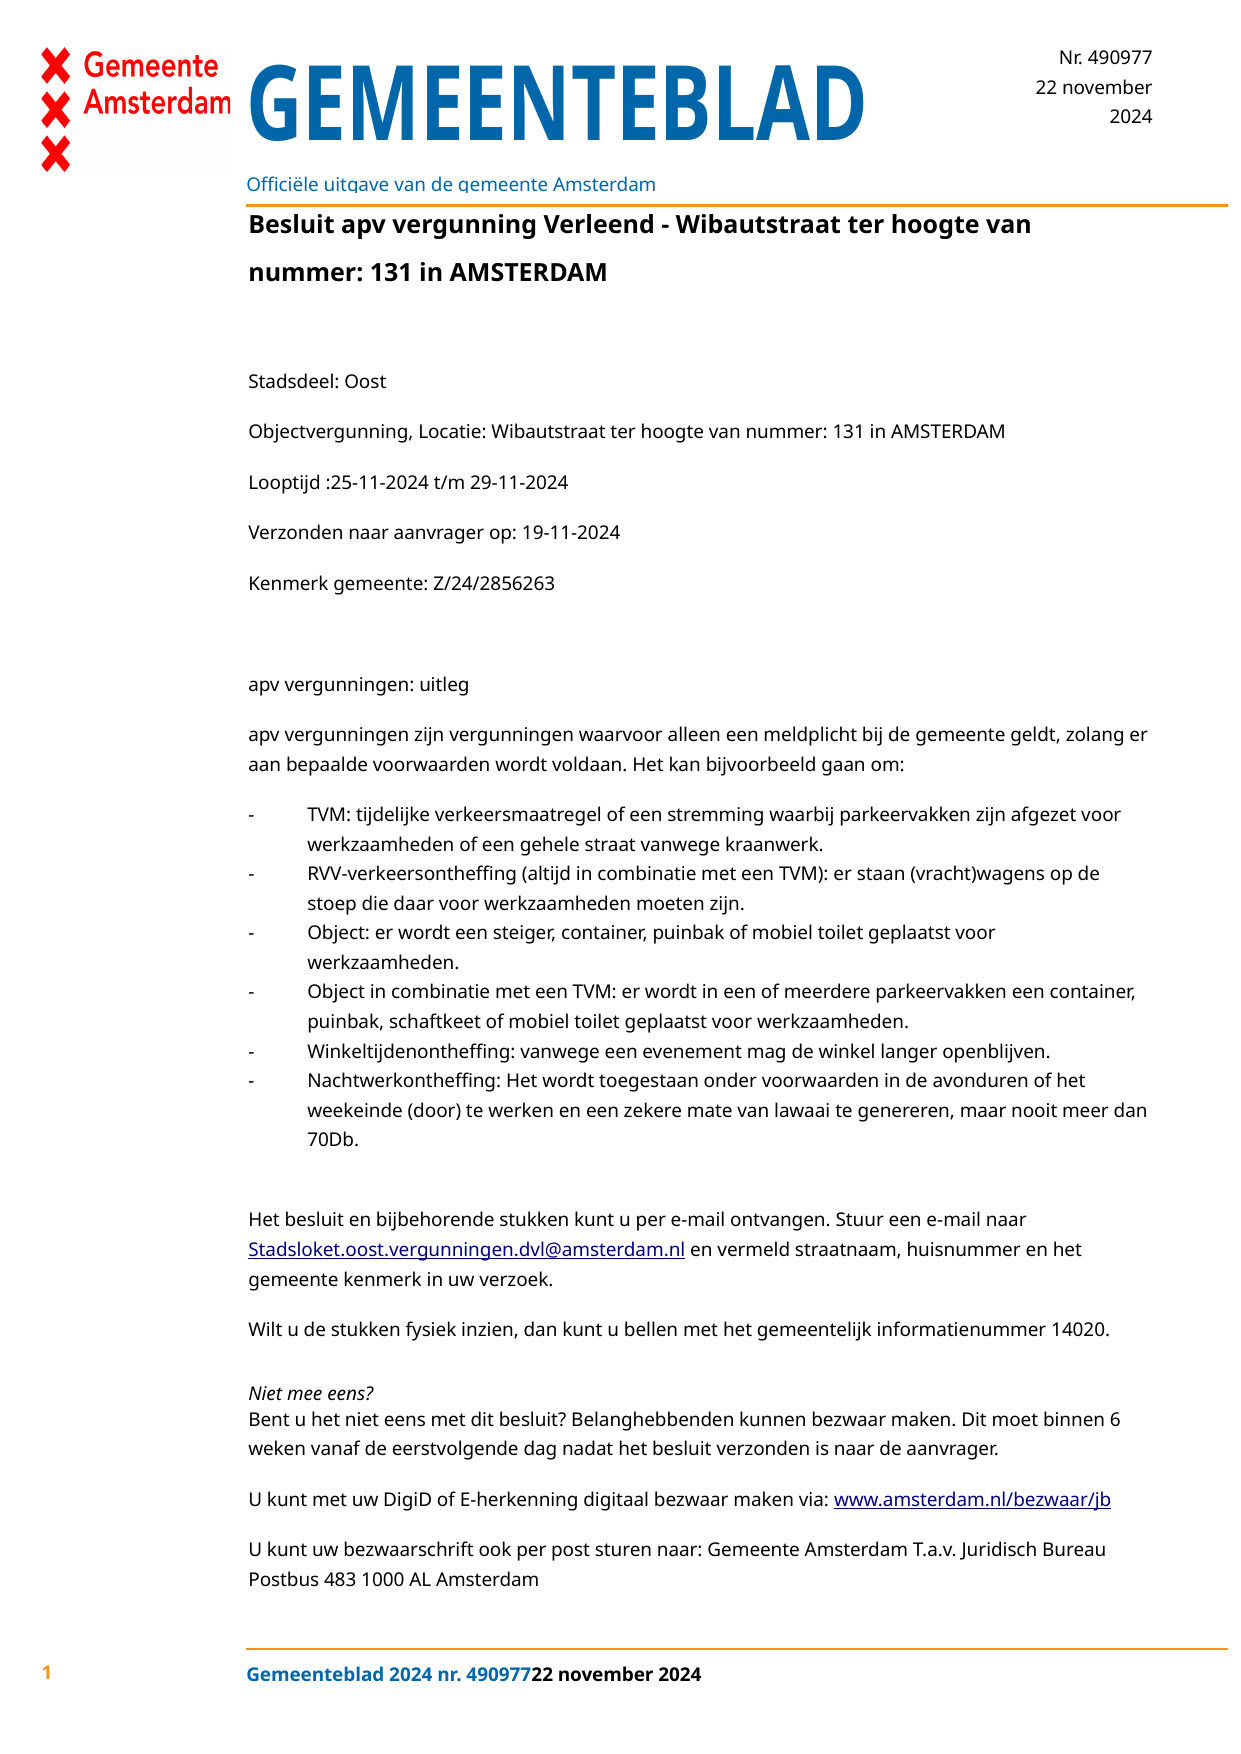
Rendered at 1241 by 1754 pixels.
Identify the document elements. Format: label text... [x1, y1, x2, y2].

picture [41, 47, 231, 172]
list Object: er wordt een steiger, container, puinbak of mobiel toilet geplaatst voor werkzaamheden. [248, 919, 1152, 975]
text Wilt u de stukken fysiek inzien, dan kunt u bellen met het gemeentelijk informatienummer 14020. [248, 1316, 1152, 1342]
text apv vergunningen: uitleg [248, 671, 1152, 697]
text Looptijd :25-11-2024 t/m 29-11-2024 [248, 469, 1152, 495]
text Besluit apv vergunning Verleend - Wibautstraat ter hoogte van nummer: 131 in AMSTERDAM [248, 207, 1152, 288]
text U kunt uw bezwaarschrift ook per post sturen naar: Gemeente Amsterdam T.a.v. Juridisch Bureau Postbus 483 1000 AL Amsterdam [248, 1536, 1152, 1592]
list RVV-verkeersontheffing (altijd in combinatie met een TVM): er staan (vracht)wagens op de stoep die daar voor werkzaamheden moeten zijn. [248, 860, 1152, 916]
text Het besluit en bijbehorende stukken kunt u per e-mail ontvangen. Stuur een e-mail naar Stadsloket.oost.vergunningen.dvl@amsterdam.nl en vermeld straatnaam, huisnummer en het gemeente kenmerk in uw verzoek. [248, 1207, 1152, 1292]
list Winkeltijdenontheffing: vanwege een evenement mag de winkel langer openblijven. [248, 1038, 1152, 1064]
text Bent u het niet eens met dit besluit? Belanghebbenden kunnen bezwaar maken. Dit moet binnen 6 weken vanaf de eerstvolgende dag nadat het besluit verzonden is naar de aanvrager. [248, 1406, 1152, 1461]
text Niet mee eens? [248, 1380, 1152, 1406]
list Object in combinatie met een TVM: er wordt in een of meerdere parkeervakken een container, puinbak, schaftkeet of mobiel toilet geplaatst voor werkzaamheden. [248, 979, 1152, 1034]
text Objectvergunning, Locatie: Wibautstraat ter hoogte van nummer: 131 in AMSTERDAM [248, 419, 1152, 444]
text U kunt met uw DigiD of E-herkenning digitaal bezwaar maken via: www.amsterdam.nl/bezwaar/jb [248, 1486, 1152, 1512]
list Nachtwerkontheffing: Het wordt toegestaan onder voorwaarden in de avonduren of het weekeinde (door) te werken en een zekere mate van lawaai te genereren, maar nooit meer dan 70Db. [248, 1067, 1152, 1152]
text apv vergunningen zijn vergunningen waarvoor alleen een meldplicht bij de gemeente geldt, zolang er aan bepaalde voorwaarden wordt voldaan. Het kan bijvoorbeeld gaan om: [248, 721, 1152, 777]
text Stadsdeel: Oost [248, 368, 1152, 394]
list TVM: tijdelijke verkeersmaatregel of een stremming waarbij parkeervakken zijn afgezet voor werkzaamheden of een gehele straat vanwege kraanwerk. [248, 801, 1152, 857]
text Kenmerk gemeente: Z/24/2856263 [248, 570, 1152, 596]
text Verzonden naar aanvrager op: 19-11-2024 [248, 519, 1152, 545]
